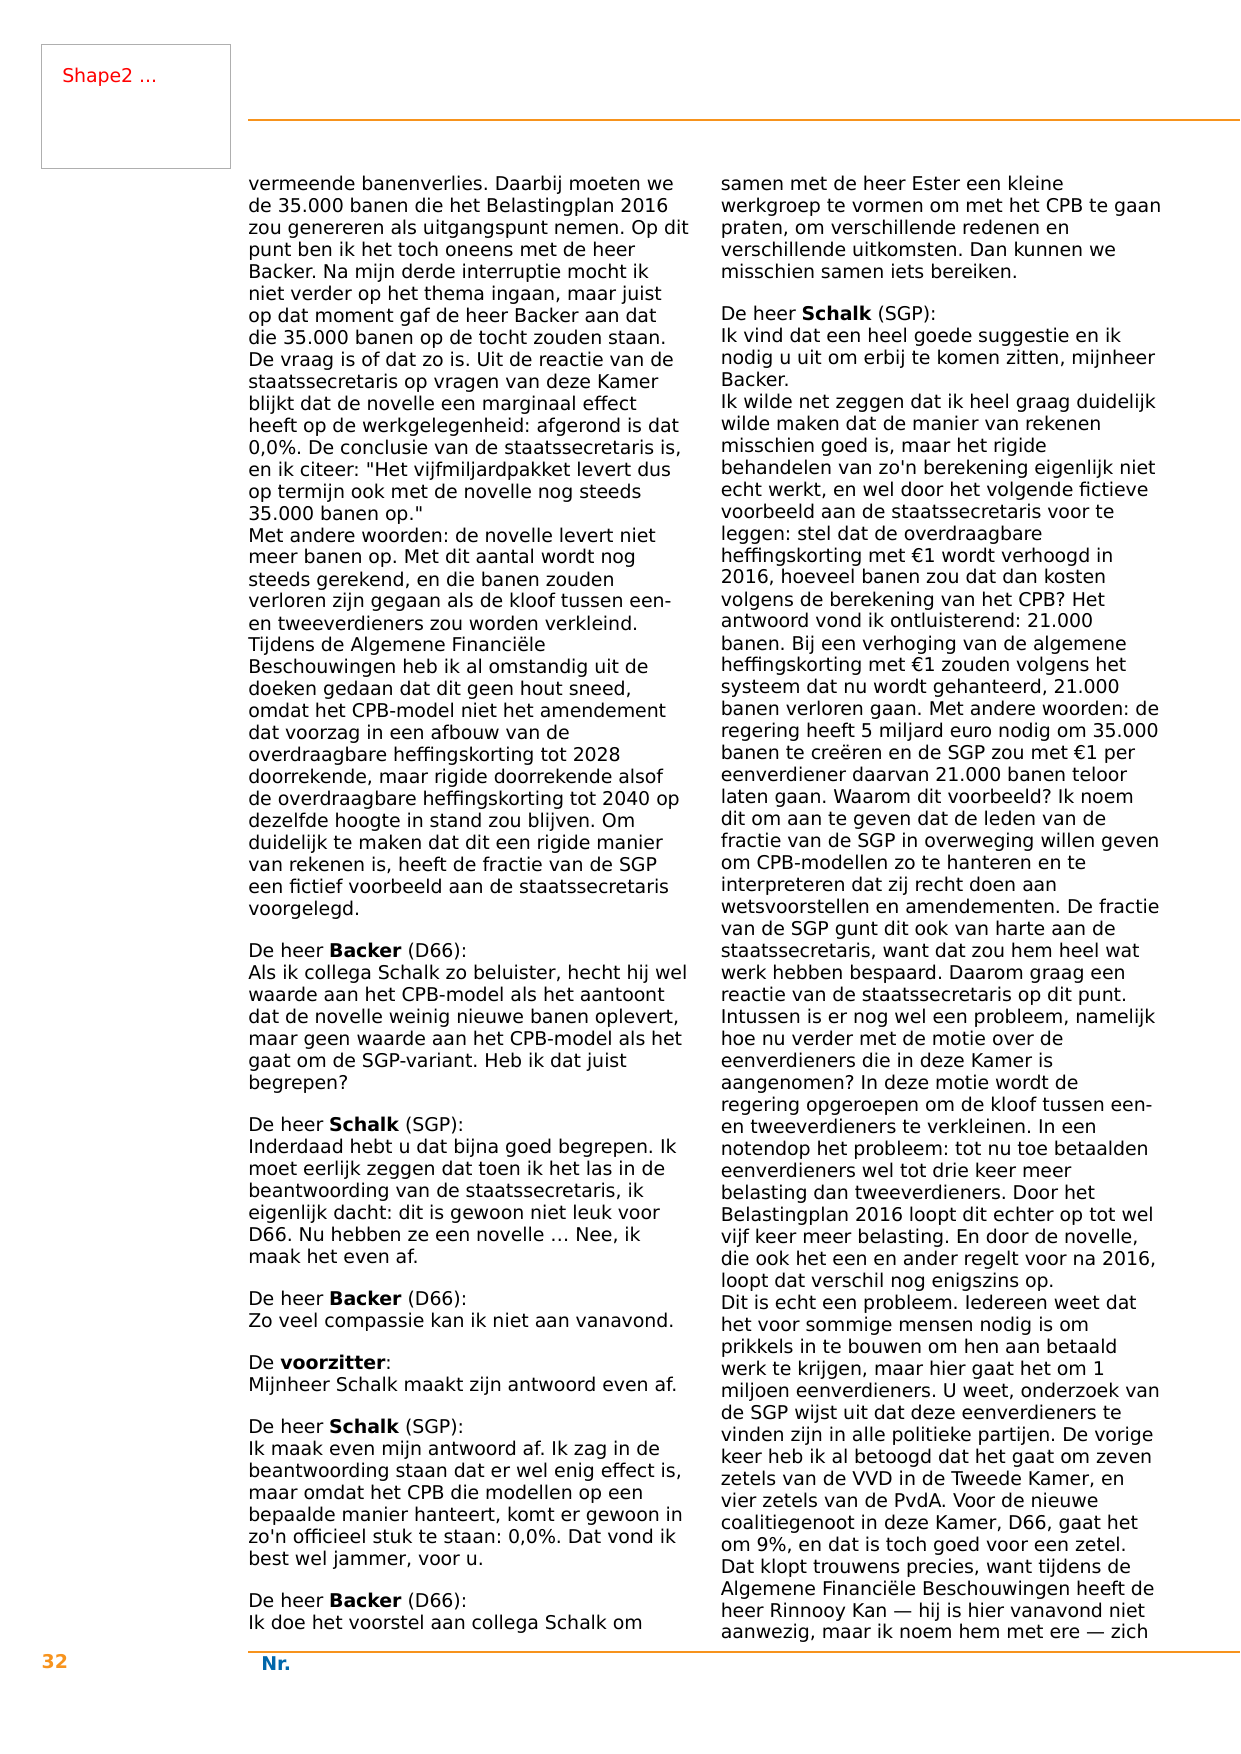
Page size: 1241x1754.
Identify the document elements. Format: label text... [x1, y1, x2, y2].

text De heer Schalk (SGP): [721, 303, 1163, 325]
text De heer Backer (D66): [248, 940, 691, 962]
text De heer Backer (D66): [248, 1288, 691, 1310]
text Ik maak even mijn antwoord af. Ik zag in de beantwoording staan dat er wel enig effect is, maar omdat het CPB die modellen op een bepaalde manier hanteert, komt er gewoon in zo'n officieel stuk te staan: 0,0%. Dat vond ik best wel jammer, voor u. [248, 1438, 691, 1569]
text Zo veel compassie kan ik niet aan vanavond. [248, 1310, 691, 1332]
text Ik doe het voorstel aan collega Schalk om [248, 1612, 691, 1633]
text De heer Backer (D66): [248, 1589, 691, 1612]
text Intussen is er nog wel een probleem, namelijk hoe nu verder met de motie over de eenverdieners die in deze Kamer is aangenomen? In deze motie wordt de regering opgeroepen om de kloof tussen een- en tweeverdieners te verkleinen. In een notendop het probleem: tot nu toe betaalden eenverdieners wel tot drie keer meer belasting dan tweeverdieners. Door het Belastingplan 2016 loopt dit echter op tot wel vijf keer meer belasting. En door de novelle, die ook het een en ander regelt voor na 2016, loopt dat verschil nog enigszins op. [721, 1006, 1163, 1292]
text De heer Schalk (SGP): [248, 1416, 691, 1438]
text Met andere woorden: de novelle levert niet meer banen op. Met dit aantal wordt nog steeds gerekend, en die banen zouden verloren zijn gegaan als de kloof tussen een- en tweeverdieners zou worden verkleind. Tijdens de Algemene Financiële Beschouwingen heb ik al omstandig uit de doeken gedaan dat dit geen hout sneed, omdat het CPB-model niet het amendement dat voorzag in een afbouw van de overdraagbare heffingskorting tot 2028 doorrekende, maar rigide doorrekende alsof de overdraagbare heffingskorting tot 2040 op dezelfde hoogte in stand zou blijven. Om duidelijk te maken dat dit een rigide manier van rekenen is, heeft de fractie van de SGP een fictief voorbeeld aan de staatssecretaris voorgelegd. [248, 524, 691, 920]
text samen met de heer Ester een kleine werkgroep te vormen om met het CPB te gaan praten, om verschillende redenen en verschillende uitkomsten. Dan kunnen we misschien samen iets bereiken. [721, 173, 1163, 283]
text Mijnheer Schalk maakt zijn antwoord even af. [248, 1374, 691, 1396]
text Ik vind dat een heel goede suggestie en ik nodig u uit om erbij te komen zitten, mijnheer Backer. [721, 325, 1163, 391]
text Inderdaad hebt u dat bijna goed begrepen. Ik moet eerlijk zeggen dat toen ik het las in de beantwoording van de staatssecretaris, ik eigenlijk dacht: dit is gewoon niet leuk voor D66. Nu hebben ze een novelle … Nee, ik maak het even af. [248, 1136, 691, 1268]
text Ik wilde net zeggen dat ik heel graag duidelijk wilde maken dat de manier van rekenen misschien goed is, maar het rigide behandelen van zo'n berekening eigenlijk niet echt werkt, en wel door het volgende fictieve voorbeeld aan de staatssecretaris voor te leggen: stel dat de overdraagbare heffingskorting met €1 wordt verhoogd in 2016, hoeveel banen zou dat dan kosten volgens de berekening van het CPB? Het antwoord vond ik ontluisterend: 21.000 banen. Bij een verhoging van de algemene heffingskorting met €1 zouden volgens het systeem dat nu wordt gehanteerd, 21.000 banen verloren gaan. Met andere woorden: de regering heeft 5 miljard euro nodig om 35.000 banen te creëren en de SGP zou met €1 per eenverdiener daarvan 21.000 banen teloor laten gaan. Waarom dit voorbeeld? Ik noem dit om aan te geven dat de leden van de fractie van de SGP in overweging willen geven om CPB-modellen zo te hanteren en te interpreteren dat zij recht doen aan wetsvoorstellen en amendementen. De fractie van de SGP gunt dit ook van harte aan de staatssecretaris, want dat zou hem heel wat werk hebben bespaard. Daarom graag een reactie van de staatssecretaris op dit punt. [721, 391, 1163, 1006]
text Als ik collega Schalk zo beluister, hecht hij wel waarde aan het CPB-model als het aantoont dat de novelle weinig nieuwe banen oplevert, maar geen waarde aan het CPB-model als het gaat om de SGP-variant. Heb ik dat juist begrepen? [248, 962, 691, 1094]
text vermeende banenverlies. Daarbij moeten we de 35.000 banen die het Belastingplan 2016 zou genereren als uitgangspunt nemen. Op dit punt ben ik het toch oneens met de heer Backer. Na mijn derde interruptie mocht ik niet verder op het thema ingaan, maar juist op dat moment gaf de heer Backer aan dat die 35.000 banen op de tocht zouden staan. De vraag is of dat zo is. Uit de reactie van de staatssecretaris op vragen van deze Kamer blijkt dat de novelle een marginaal effect heeft op de werkgelegenheid: afgerond is dat 0,0%. De conclusie van de staatssecretaris is, en ik citeer: "Het vijfmiljardpakket levert dus op termijn ook met de novelle nog steeds 35.000 banen op." [248, 173, 691, 524]
text Dit is echt een probleem. Iedereen weet dat het voor sommige mensen nodig is om prikkels in te bouwen om hen aan betaald werk te krijgen, maar hier gaat het om 1 miljoen eenverdieners. U weet, onderzoek van de SGP wijst uit dat deze eenverdieners te vinden zijn in alle politieke partijen. De vorige keer heb ik al betoogd dat het gaat om zeven zetels van de VVD in de Tweede Kamer, en vier zetels van de PvdA. Voor de nieuwe coalitiegenoot in deze Kamer, D66, gaat het om 9%, en dat is toch goed voor een zetel. Dat klopt trouwens precies, want tijdens de Algemene Financiële Beschouwingen heeft de heer Rinnooy Kan — hij is hier vanavond niet aanwezig, maar ik noem hem met ere — zich [721, 1292, 1163, 1643]
text De voorzitter: [248, 1352, 691, 1374]
text De heer Schalk (SGP): [248, 1114, 691, 1136]
